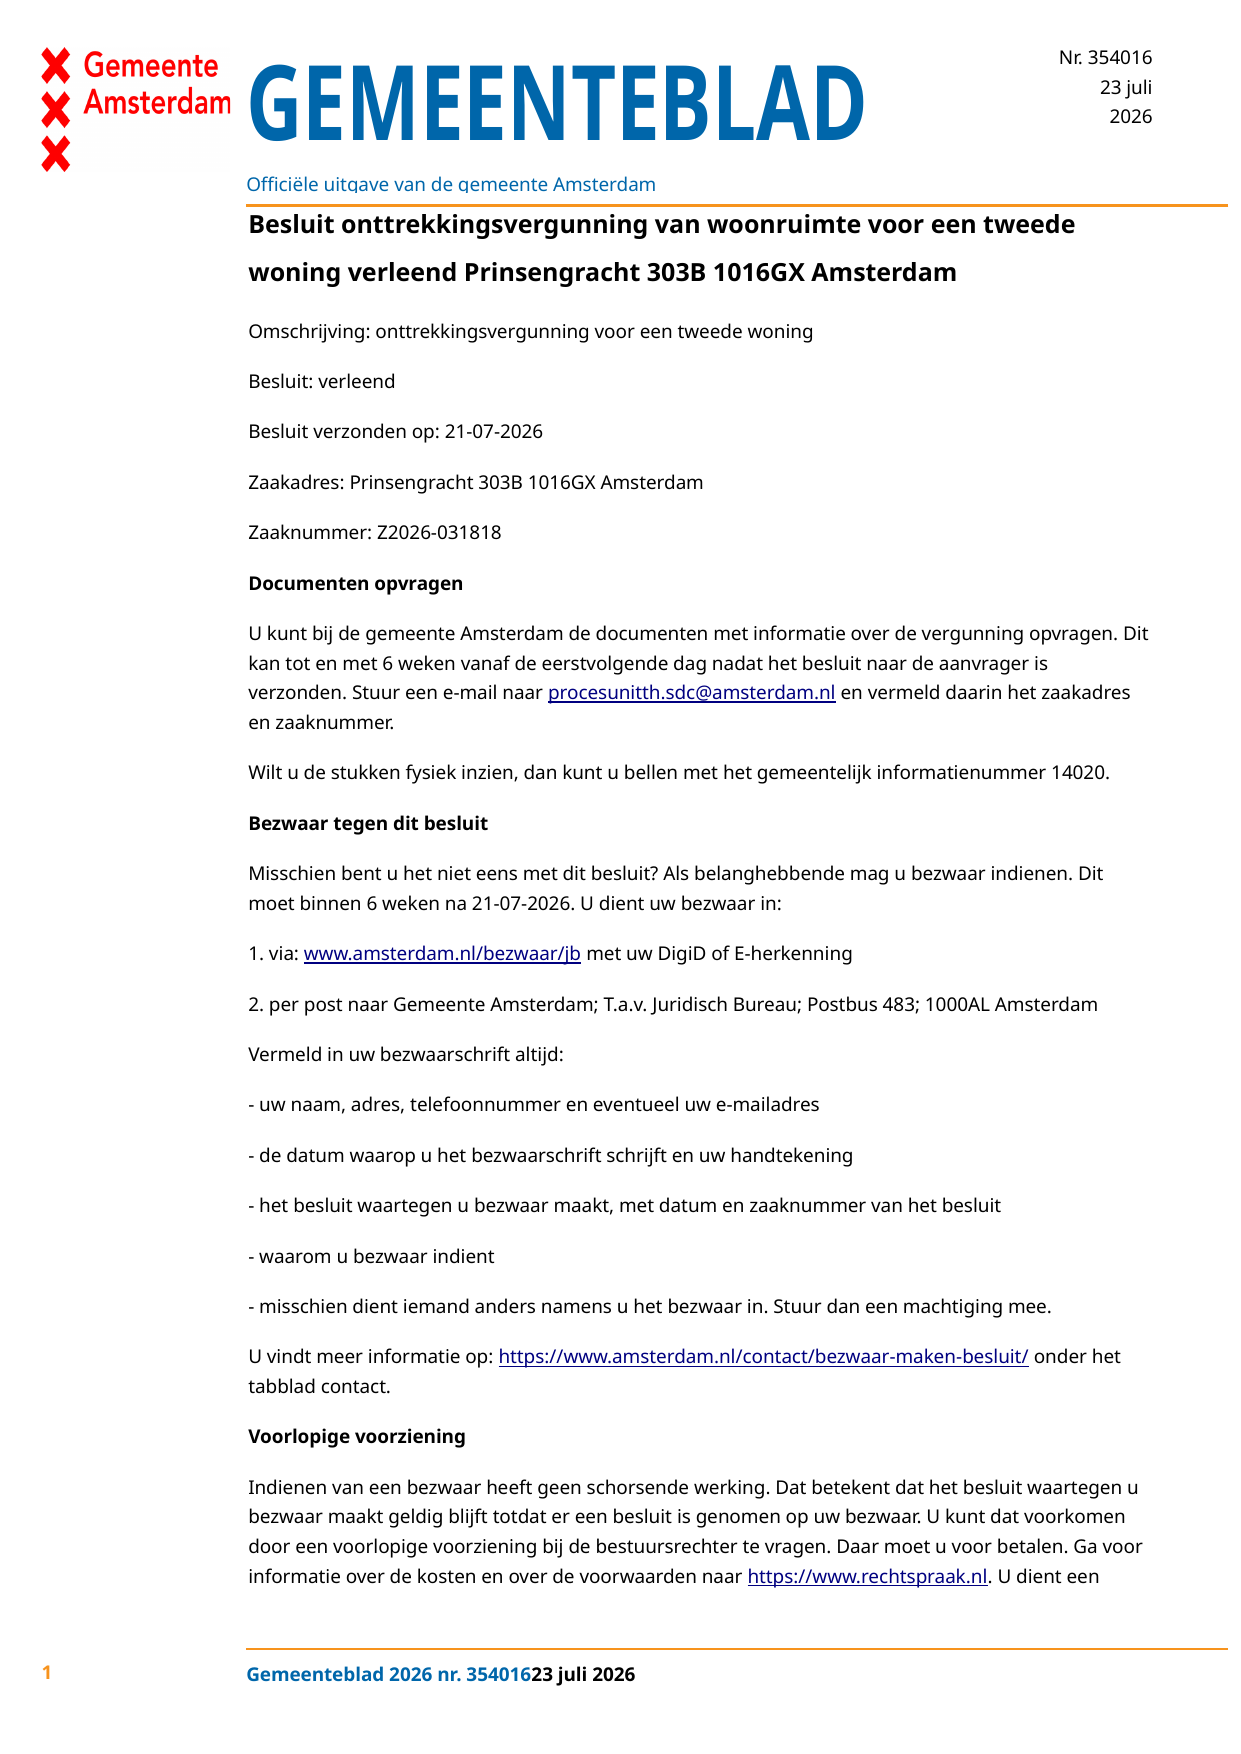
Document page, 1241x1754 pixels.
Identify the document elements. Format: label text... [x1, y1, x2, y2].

text - de datum waarop u het bezwaarschrift schrijft en uw handtekening [248, 1142, 1152, 1168]
text 1. via: www.amsterdam.nl/bezwaar/jb met uw DigiD of E-herkenning [248, 940, 1152, 966]
text Wilt u de stukken fysiek inzien, dan kunt u bellen met het gemeentelijk informatienummer 14020. [248, 759, 1152, 785]
text U kunt bij de gemeente Amsterdam de documenten met informatie over de vergunning opvragen. Dit kan tot en met 6 weken vanaf de eerstvolgende dag nadat het besluit naar de aanvrager is verzonden. Stuur een e-mail naar procesunitth.sdc@amsterdam.nl en vermeld daarin het zaakadres en zaaknummer. [248, 620, 1152, 735]
text Zaaknummer: Z2026-031818 [248, 519, 1152, 545]
picture [41, 47, 231, 172]
text Besluit verzonden op: 21-07-2026 [248, 419, 1152, 444]
text - het besluit waartegen u bezwaar maakt, met datum en zaaknummer van het besluit [248, 1192, 1152, 1218]
text Vermeld in uw bezwaarschrift altijd: [248, 1041, 1152, 1067]
text - misschien dient iemand anders namens u het bezwaar in. Stuur dan een machtiging mee. [248, 1293, 1152, 1319]
text Voorlopige voorziening [248, 1424, 1152, 1449]
text Besluit: verleend [248, 368, 1152, 394]
text Zaakadres: Prinsengracht 303B 1016GX Amsterdam [248, 469, 1152, 495]
text Misschien bent u het niet eens met dit besluit? Als belanghebbende mag u bezwaar indienen. Dit moet binnen 6 weken na 21-07-2026. U dient uw bezwaar in: [248, 860, 1152, 916]
text - waarom u bezwaar indient [248, 1243, 1152, 1269]
text 2. per post naar Gemeente Amsterdam; T.a.v. Juridisch Bureau; Postbus 483; 1000AL Amsterdam [248, 991, 1152, 1017]
text Indienen van een bezwaar heeft geen schorsende werking. Dat betekent dat het besluit waartegen u bezwaar maakt geldig blijft totdat er een besluit is genomen op uw bezwaar. U kunt dat voorkomen door een voorlopige voorziening bij de bestuursrechter te vragen. Daar moet u voor betalen. Ga voor informatie over de kosten en over de voorwaarden naar https://www.rechtspraak.nl. U dient een [248, 1474, 1152, 1589]
text Documenten opvragen [248, 570, 1152, 596]
text U vindt meer informatie op: https://www.amsterdam.nl/contact/bezwaar-maken-besluit/ onder het tabblad contact. [248, 1344, 1152, 1399]
text Omschrijving: onttrekkingsvergunning voor een tweede woning [248, 318, 1152, 344]
text Bezwaar tegen dit besluit [248, 810, 1152, 836]
text - uw naam, adres, telefoonnummer en eventueel uw e-mailadres [248, 1092, 1152, 1117]
text Besluit onttrekkingsvergunning van woonruimte voor een tweede woning verleend Prinsengracht 303B 1016GX Amsterdam [248, 207, 1152, 288]
